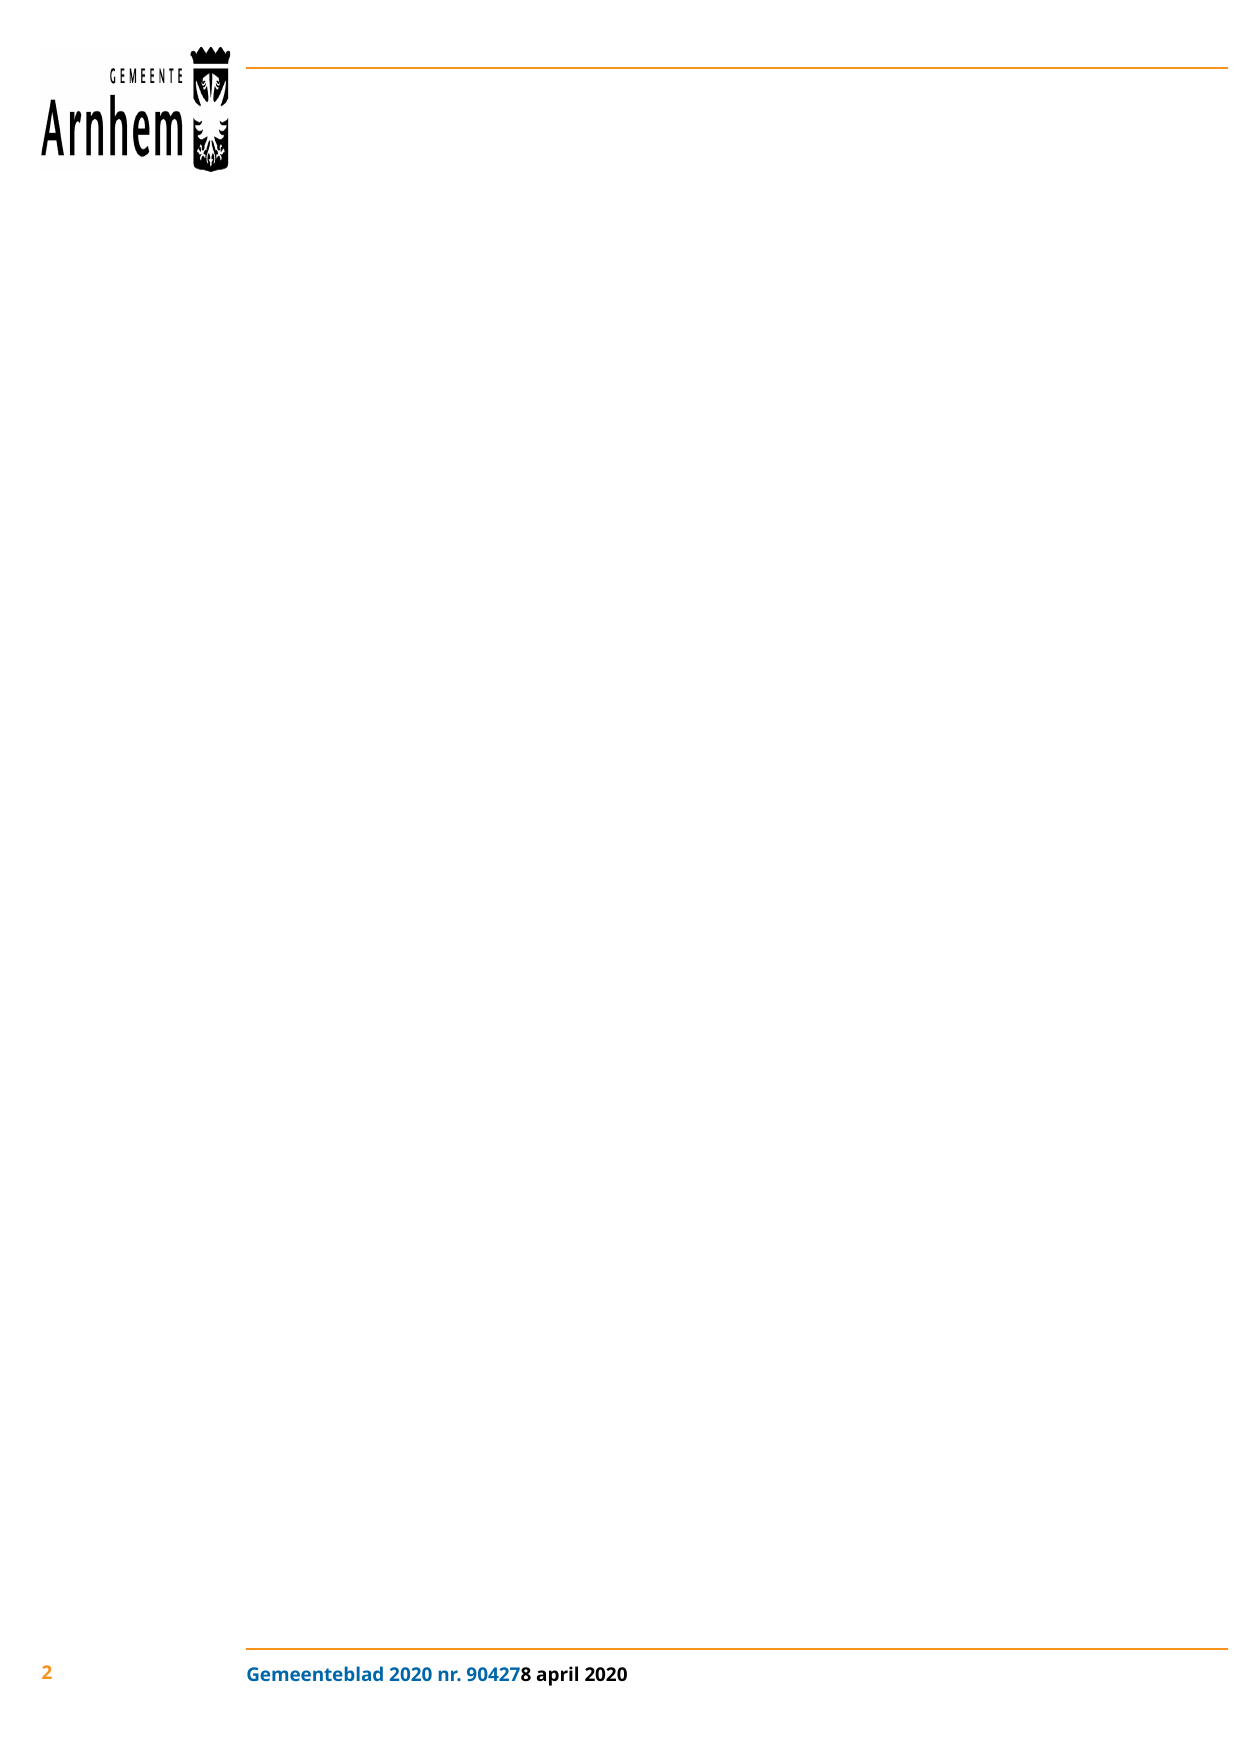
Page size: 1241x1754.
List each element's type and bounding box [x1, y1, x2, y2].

picture [41, 47, 231, 172]
